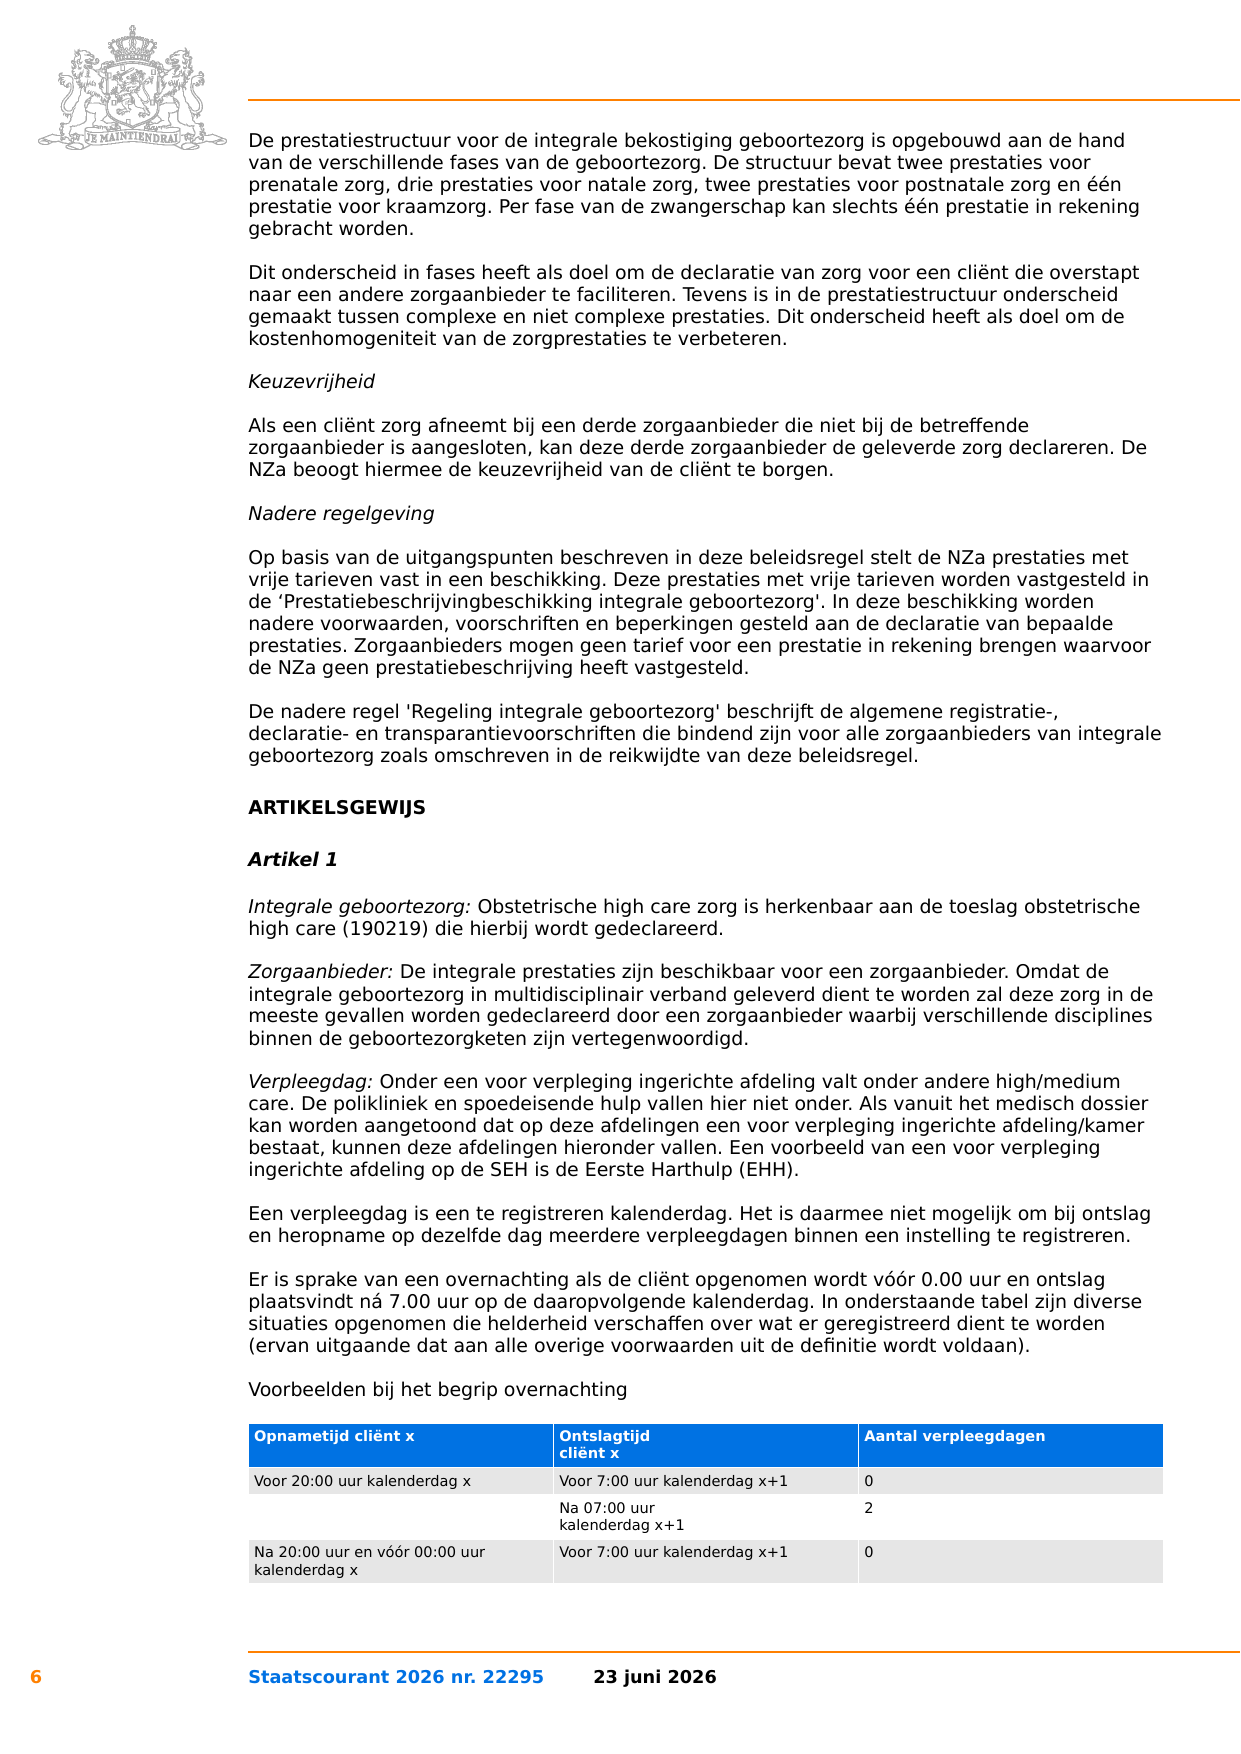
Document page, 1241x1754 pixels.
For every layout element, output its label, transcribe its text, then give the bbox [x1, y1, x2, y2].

picture [38, 25, 227, 150]
table_cell 2 [859, 1495, 1163, 1539]
table_cell 0 [859, 1540, 1163, 1583]
subtitle Artikel 1 [248, 849, 1163, 871]
text Een verpleegdag is een te registreren kalenderdag. Het is daarmee niet mogelijk om bij ontslag en heropname op dezelfde dag meerdere verpleegdagen binnen een instelling te registreren. [248, 1203, 1163, 1247]
subtitle Nadere regelgeving [248, 503, 1163, 525]
table_cell Na 20:00 uur en vóór 00:00 uur kalenderdag x [249, 1540, 553, 1583]
subtitle ARTIKELSGEWIJS [248, 797, 1163, 819]
table_cell [249, 1495, 553, 1539]
table_cell Na 07:00 uur kalenderdag x+1 [554, 1495, 858, 1539]
table_header Ontslagtijd cliënt x [554, 1424, 858, 1467]
table_header Aantal verpleegdagen [859, 1424, 1163, 1467]
text Dit onderscheid in fases heeft als doel om de declaratie van zorg voor een cliënt die overstapt naar een andere zorgaanbieder te faciliteren. Tevens is in de prestatiestructuur onderscheid gemaakt tussen complexe en niet complexe prestaties. Dit onderscheid heeft als doel om de kostenhomogeniteit van de zorgprestaties te verbeteren. [248, 262, 1163, 349]
text Verpleegdag: Onder een voor verpleging ingerichte afdeling valt onder andere high/medium care. De polikliniek en spoedeisende hulp vallen hier niet onder. Als vanuit het medisch dossier kan worden aangetoond dat op deze afdelingen een voor verpleging ingerichte afdeling/kamer bestaat, kunnen deze afdelingen hieronder vallen. Een voorbeeld van een voor verpleging ingerichte afdeling op de SEH is de Eerste Harthulp (EHH). [248, 1071, 1163, 1181]
table_cell Voor 20:00 uur kalenderdag x [249, 1468, 553, 1494]
text Op basis van de uitgangspunten beschreven in deze beleidsregel stelt de NZa prestaties met vrije tarieven vast in een beschikking. Deze prestaties met vrije tarieven worden vastgesteld in de ‘Prestatiebeschrijvingbeschikking integrale geboortezorg'. In deze beschikking worden nadere voorwaarden, voorschriften en beperkingen gesteld aan de declaratie van bepaalde prestaties. Zorgaanbieders mogen geen tarief voor een prestatie in rekening brengen waarvoor de NZa geen prestatiebeschrijving heeft vastgesteld. [248, 547, 1163, 679]
text Voorbeelden bij het begrip overnachting [248, 1379, 1163, 1401]
text Er is sprake van een overnachting als de cliënt opgenomen wordt vóór 0.00 uur en ontslag plaatsvindt ná 7.00 uur op de daaropvolgende kalenderdag. In onderstaande tabel zijn diverse situaties opgenomen die helderheid verschaffen over wat er geregistreerd dient te worden (ervan uitgaande dat aan alle overige voorwaarden uit de definitie wordt voldaan). [248, 1269, 1163, 1357]
text De nadere regel 'Regeling integrale geboortezorg' beschrijft de algemene registratie-, declaratie- en transparantievoorschriften die bindend zijn voor alle zorgaanbieders van integrale geboortezorg zoals omschreven in de reikwijdte van deze beleidsregel. [248, 701, 1163, 767]
text De prestatiestructuur voor de integrale bekostiging geboortezorg is opgebouwd aan de hand van de verschillende fases van de geboortezorg. De structuur bevat twee prestaties voor prenatale zorg, drie prestaties voor natale zorg, twee prestaties voor postnatale zorg en één prestatie voor kraamzorg. Per fase van de zwangerschap kan slechts één prestatie in rekening gebracht worden. [248, 130, 1163, 240]
text Zorgaanbieder: De integrale prestaties zijn beschikbaar voor een zorgaanbieder. Omdat de integrale geboortezorg in multidisciplinair verband geleverd dient te worden zal deze zorg in de meeste gevallen worden gedeclareerd door een zorgaanbieder waarbij verschillende disciplines binnen de geboortezorgketen zijn vertegenwoordigd. [248, 961, 1163, 1049]
text Als een cliënt zorg afneemt bij een derde zorgaanbieder die niet bij de betreffende zorgaanbieder is aangesloten, kan deze derde zorgaanbieder de geleverde zorg declareren. De NZa beoogt hiermee de keuzevrijheid van de cliënt te borgen. [248, 415, 1163, 481]
table_cell Voor 7:00 uur kalenderdag x+1 [554, 1540, 858, 1583]
text Integrale geboortezorg: Obstetrische high care zorg is herkenbaar aan de toeslag obstetrische high care (190219) die hierbij wordt gedeclareerd. [248, 896, 1163, 939]
table_cell Voor 7:00 uur kalenderdag x+1 [554, 1468, 858, 1494]
subtitle Keuzevrijheid [248, 371, 1163, 393]
table_header Opnametijd cliënt x [249, 1424, 553, 1467]
table_cell 0 [859, 1468, 1163, 1494]
